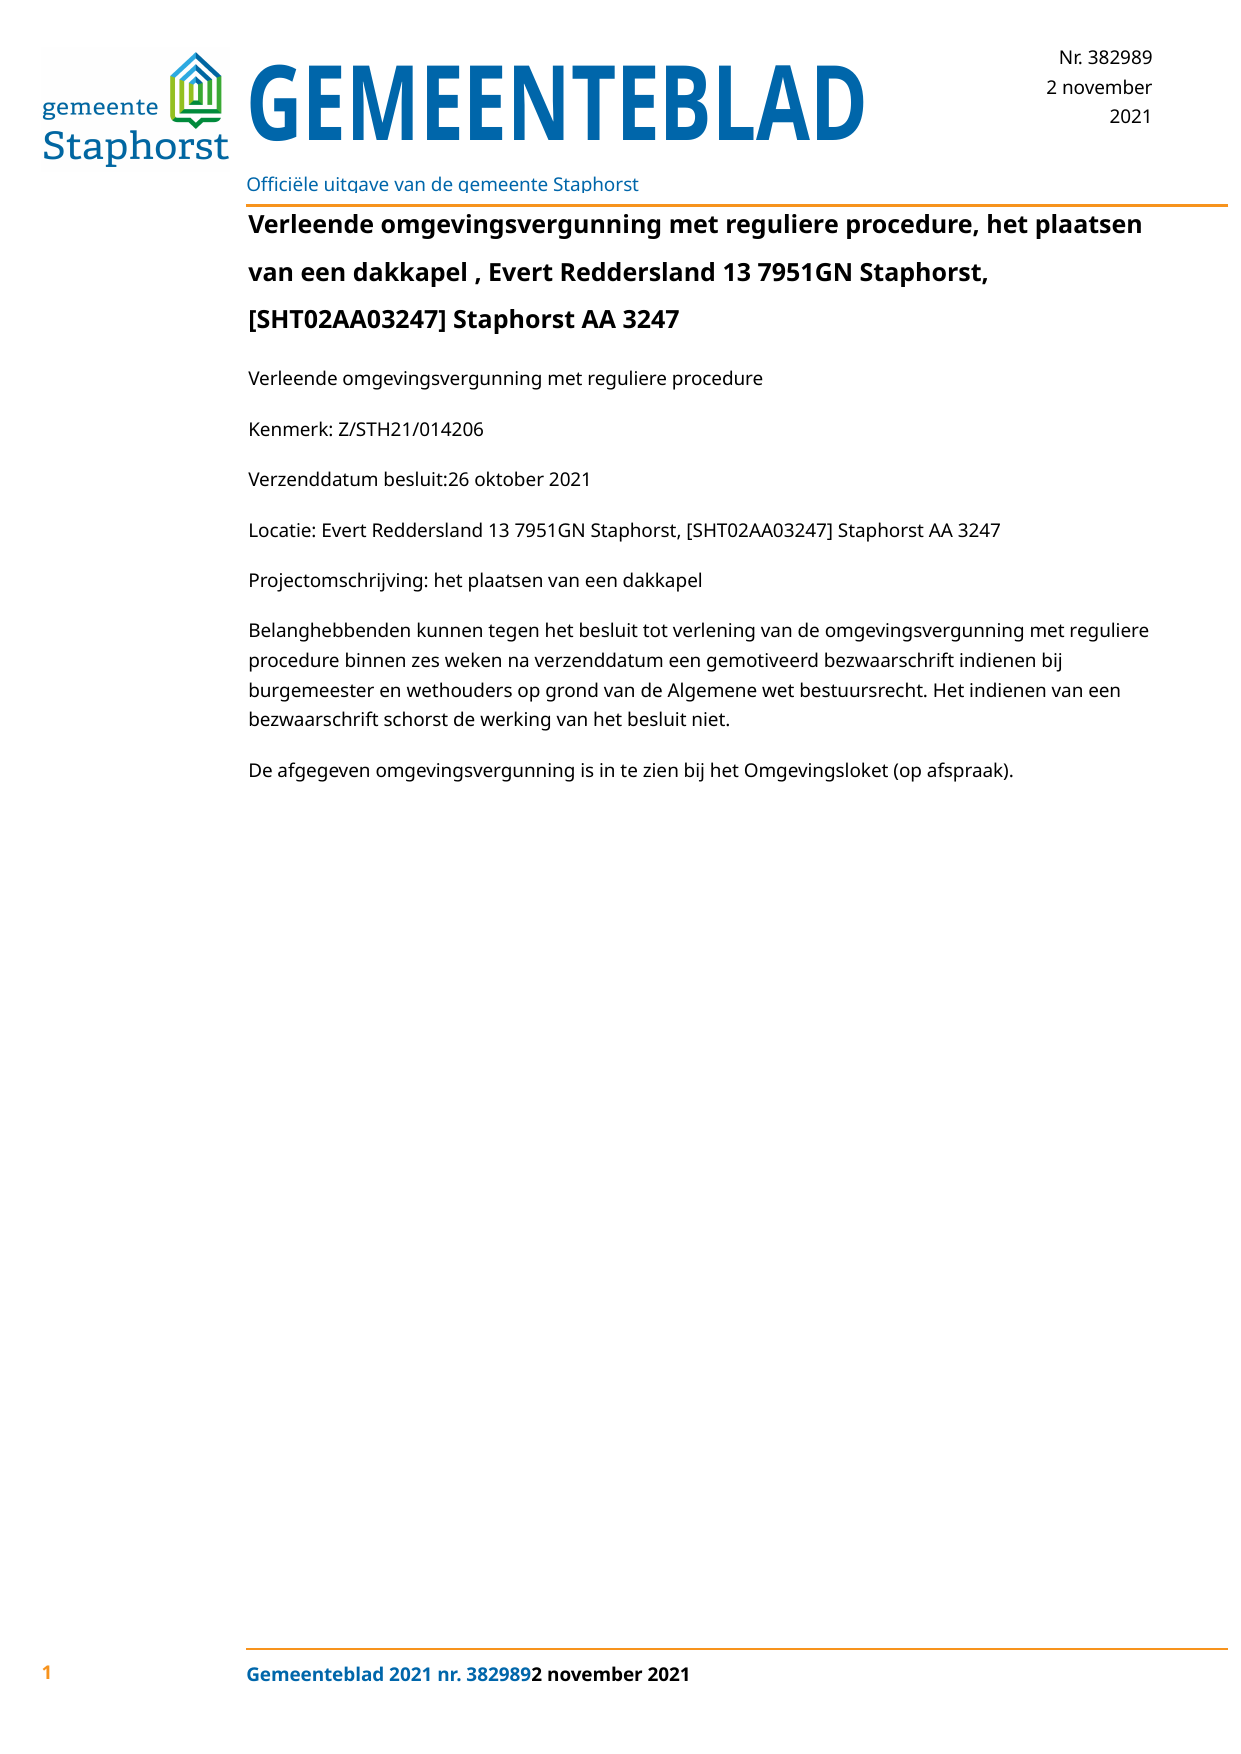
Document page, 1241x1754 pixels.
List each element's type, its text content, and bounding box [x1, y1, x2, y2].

text Projectomschrijving: het plaatsen van een dakkapel [248, 567, 1152, 593]
picture [41, 47, 231, 172]
text De afgegeven omgevingsvergunning is in te zien bij het Omgevingsloket (op afspraak). [248, 757, 1152, 782]
text Verleende omgevingsvergunning met reguliere procedure, het plaatsen van een dakkapel , Evert Reddersland 13 7951GN Staphorst, [SHT02AA03247] Staphorst AA 3247 [248, 207, 1152, 336]
text Kenmerk: Z/STH21/014206 [248, 416, 1152, 442]
text Belanghebbenden kunnen tegen het besluit tot verlening van de omgevingsvergunning met reguliere procedure binnen zes weken na verzenddatum een gemotiveerd bezwaarschrift indienen bij burgemeester en wethouders op grond van de Algemene wet bestuursrecht. Het indienen van een bezwaarschrift schorst de werking van het besluit niet. [248, 618, 1152, 732]
text Verzenddatum besluit:26 oktober 2021 [248, 466, 1152, 492]
text Verleende omgevingsvergunning met reguliere procedure [248, 366, 1152, 391]
text Locatie: Evert Reddersland 13 7951GN Staphorst, [SHT02AA03247] Staphorst AA 3247 [248, 517, 1152, 542]
